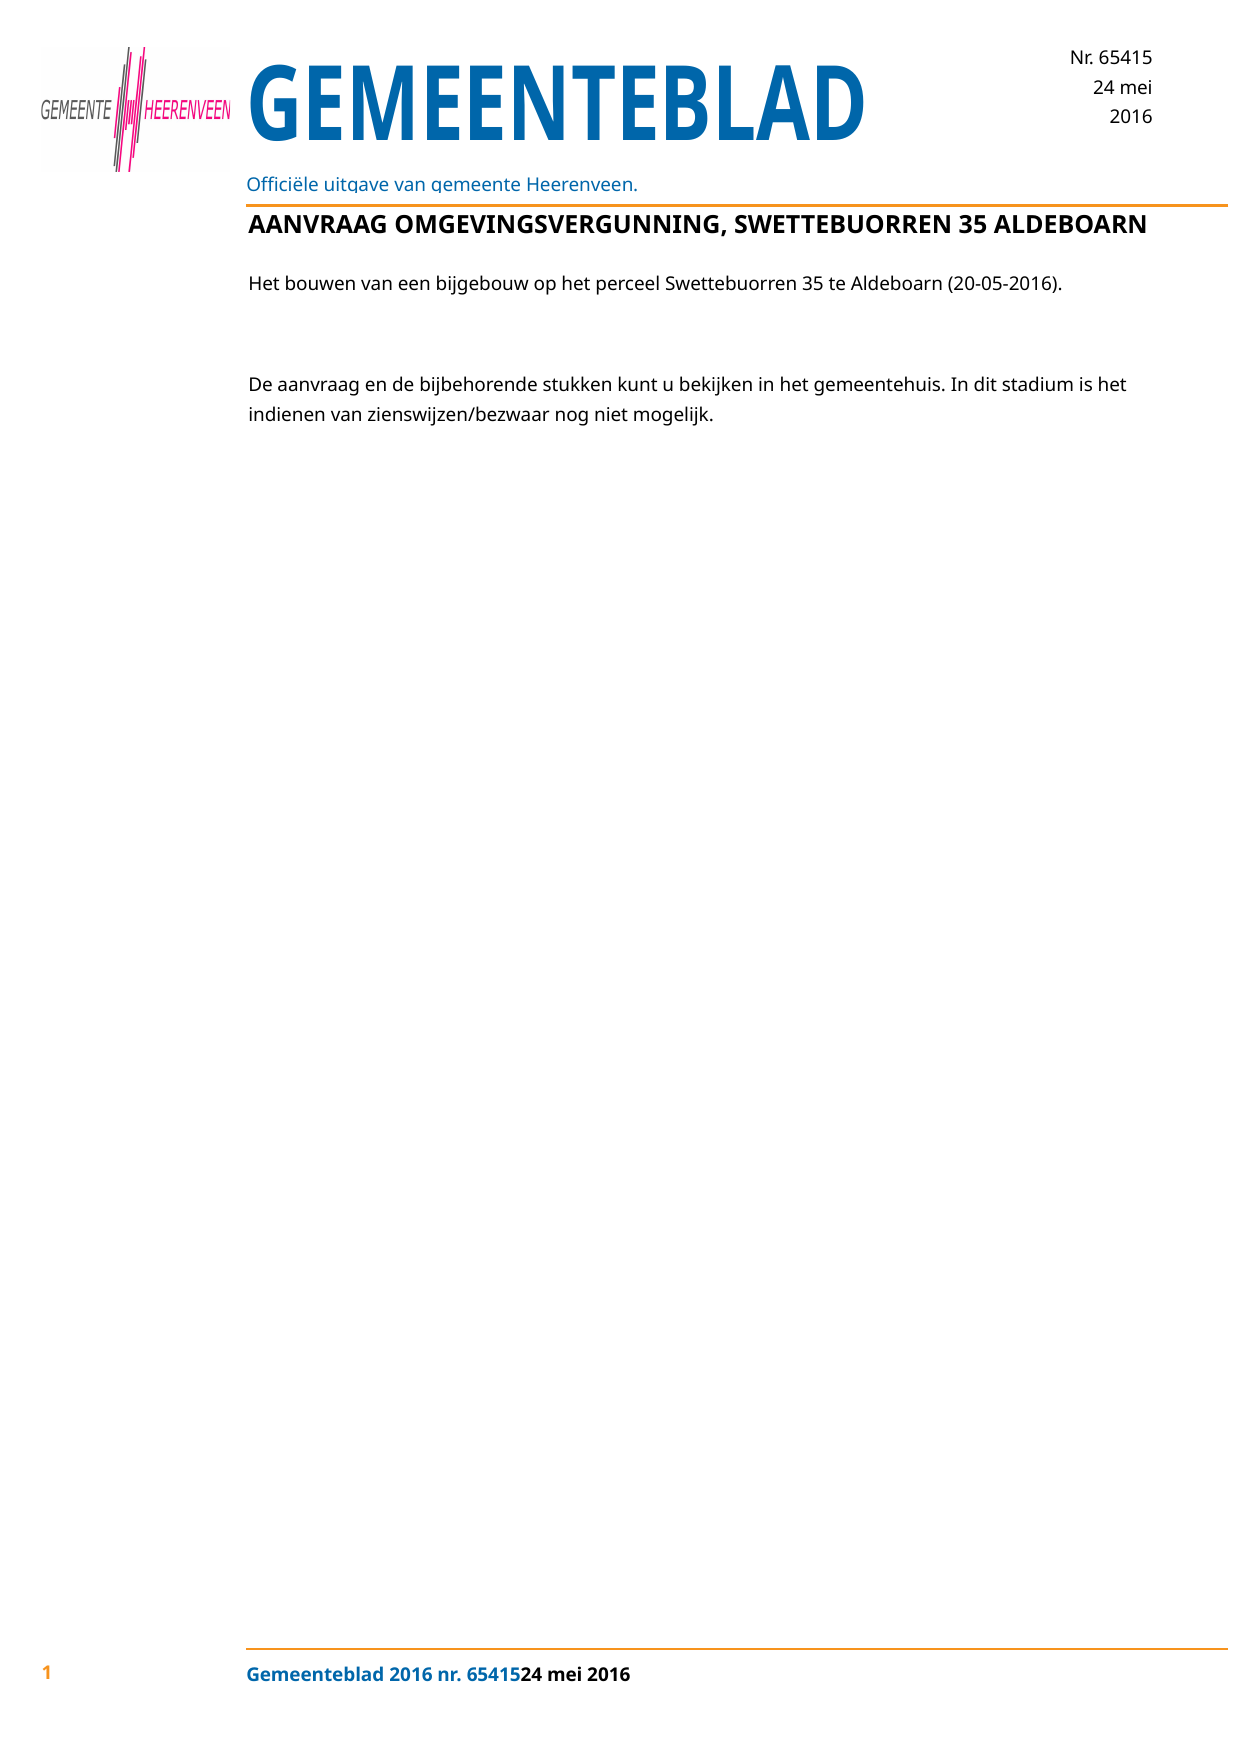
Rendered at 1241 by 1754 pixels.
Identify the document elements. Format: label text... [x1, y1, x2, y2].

text Het bouwen van een bijgebouw op het perceel Swettebuorren 35 te Aldeboarn (20-05-2016). [248, 270, 1152, 296]
text AANVRAAG OMGEVINGSVERGUNNING, SWETTEBUORREN 35 ALDEBOARN [248, 207, 1152, 241]
text De aanvraag en de bijbehorende stukken kunt u bekijken in het gemeentehuis. In dit stadium is het indienen van zienswijzen/bezwaar nog niet mogelijk. [248, 371, 1152, 426]
picture [41, 47, 231, 172]
